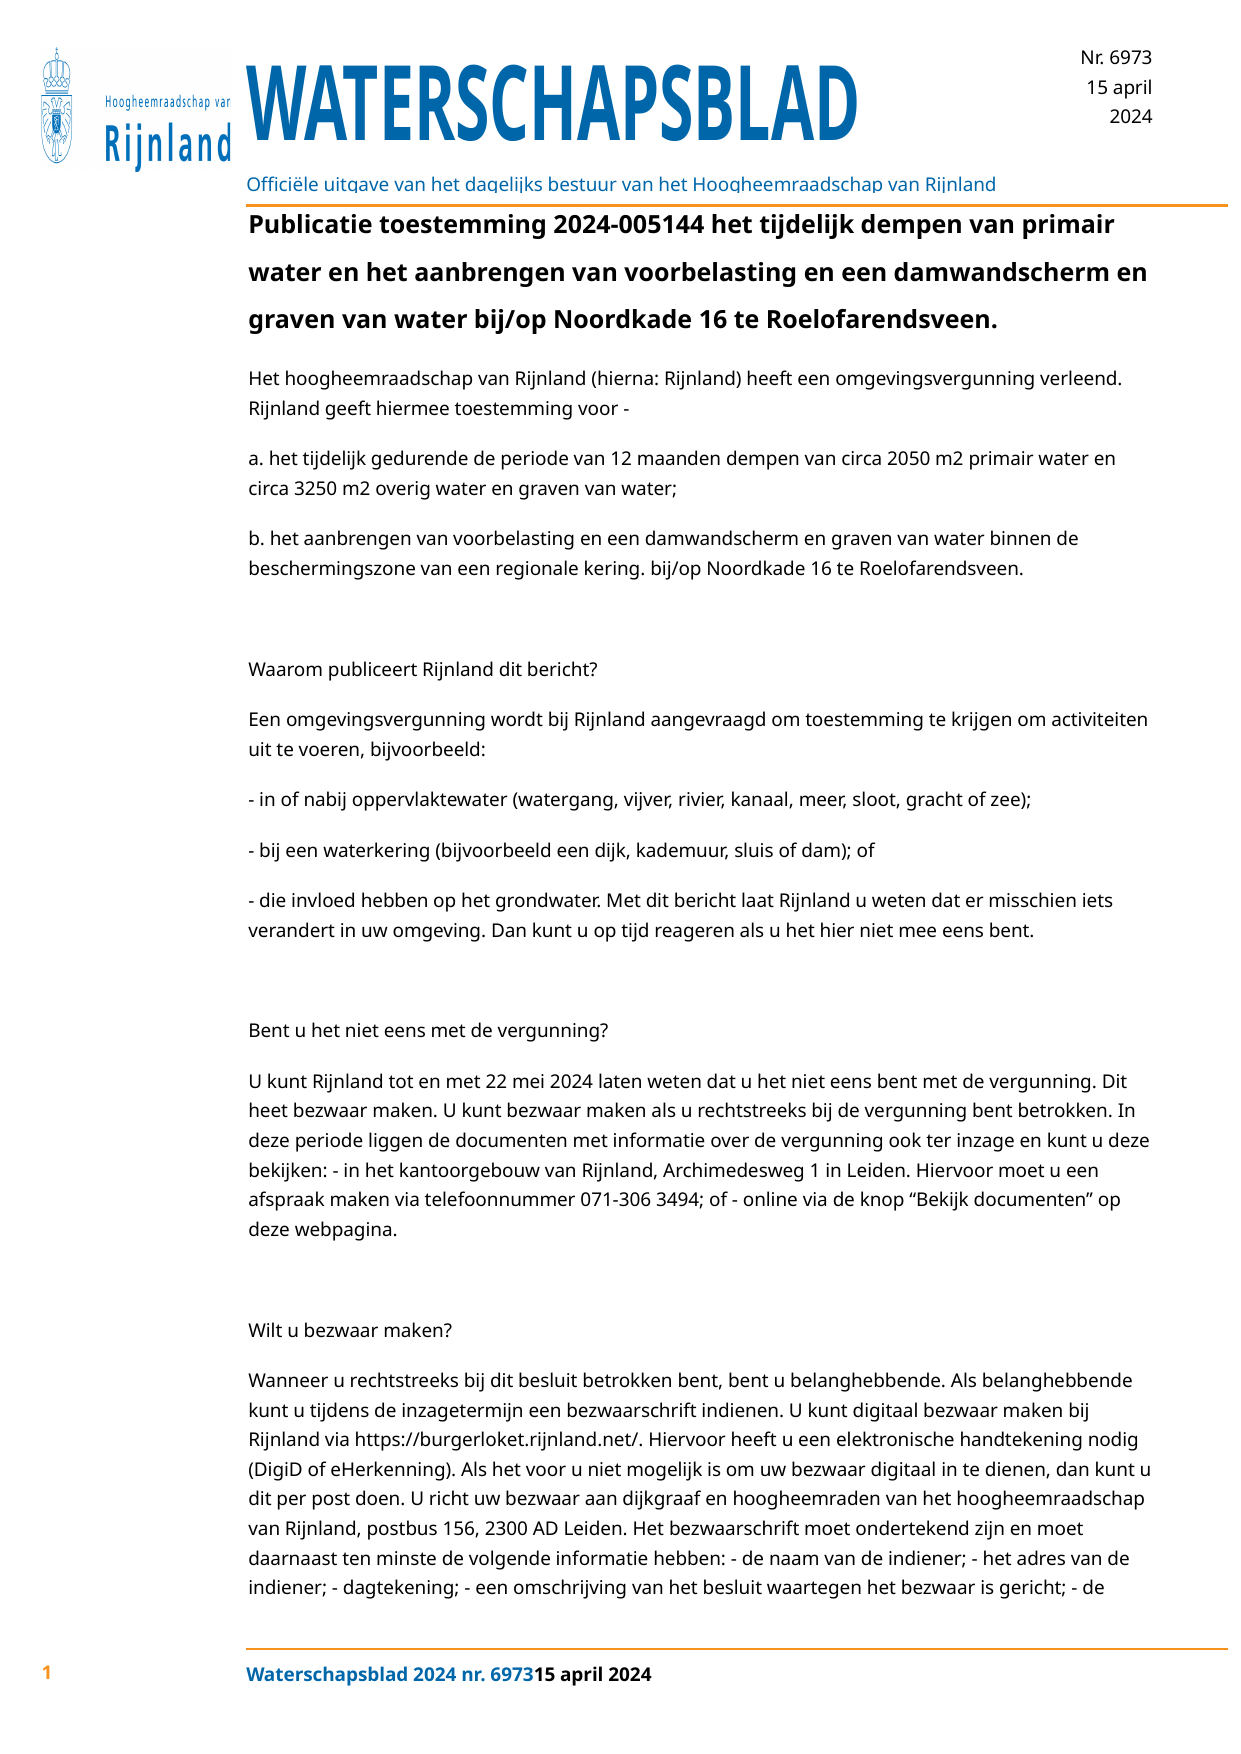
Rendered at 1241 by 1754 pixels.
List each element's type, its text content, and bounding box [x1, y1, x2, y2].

text Wilt u bezwaar maken? [248, 1317, 1152, 1342]
text - in of nabij oppervlaktewater (watergang, vijver, rivier, kanaal, meer, sloot, gracht of zee); [248, 786, 1152, 812]
text Een omgevingsvergunning wordt bij Rijnland aangevraagd om toestemming te krijgen om activiteiten uit te voeren, bijvoorbeeld: [248, 706, 1152, 762]
text Bent u het niet eens met de vergunning? [248, 1018, 1152, 1043]
text U kunt Rijnland tot en met 22 mei 2024 laten weten dat u het niet eens bent met de vergunning. Dit heet bezwaar maken. U kunt bezwaar maken als u rechtstreeks bij de vergunning bent betrokken. In deze periode liggen de documenten met informatie over de vergunning ook ter inzage en kunt u deze bekijken: - in het kantoorgebouw van Rijnland, Archimedesweg 1 in Leiden. Hiervoor moet u een afspraak maken via telefoonnummer 071-306 3494; of - online via de knop “Bekijk documenten” op deze webpagina. [248, 1068, 1152, 1242]
text a. het tijdelijk gedurende de periode van 12 maanden dempen van circa 2050 m2 primair water en circa 3250 m2 overig water en graven van water; [248, 446, 1152, 501]
text b. het aanbrengen van voorbelasting en een damwandscherm en graven van water binnen de beschermingszone van een regionale kering. bij/op Noordkade 16 te Roelofarendsveen. [248, 526, 1152, 581]
picture [41, 47, 231, 172]
text - die invloed hebben op het grondwater. Met dit bericht laat Rijnland u weten dat er misschien iets verandert in uw omgeving. Dan kunt u op tijd reageren als u het hier niet mee eens bent. [248, 887, 1152, 942]
text - bij een waterkering (bijvoorbeeld een dijk, kademuur, sluis of dam); of [248, 837, 1152, 862]
text Het hoogheemraadschap van Rijnland (hierna: Rijnland) heeft een omgevingsvergunning verleend. Rijnland geeft hiermee toestemming voor - [248, 366, 1152, 421]
text Wanneer u rechtstreeks bij dit besluit betrokken bent, bent u belanghebbende. Als belanghebbende kunt u tijdens de inzagetermijn een bezwaarschrift indienen. U kunt digitaal bezwaar maken bij Rijnland via https://burgerloket.rijnland.net/. Hiervoor heeft u een elektronische handtekening nodig (DigiD of eHerkenning). Als het voor u niet mogelijk is om uw bezwaar digitaal in te dienen, dan kunt u dit per post doen. U richt uw bezwaar aan dijkgraaf en hoogheemraden van het hoogheemraadschap van Rijnland, postbus 156, 2300 AD Leiden. Het bezwaarschrift moet ondertekend zijn en moet daarnaast ten minste de volgende informatie hebben: - de naam van de indiener; - het adres van de indiener; - dagtekening; - een omschrijving van het besluit waartegen het bezwaar is gericht; - de [248, 1367, 1152, 1600]
text Waarom publiceert Rijnland dit bericht? [248, 656, 1152, 682]
text Publicatie toestemming 2024-005144 het tijdelijk dempen van primair water en het aanbrengen van voorbelasting en een damwandscherm en graven van water bij/op Noordkade 16 te Roelofarendsveen. [248, 207, 1152, 336]
